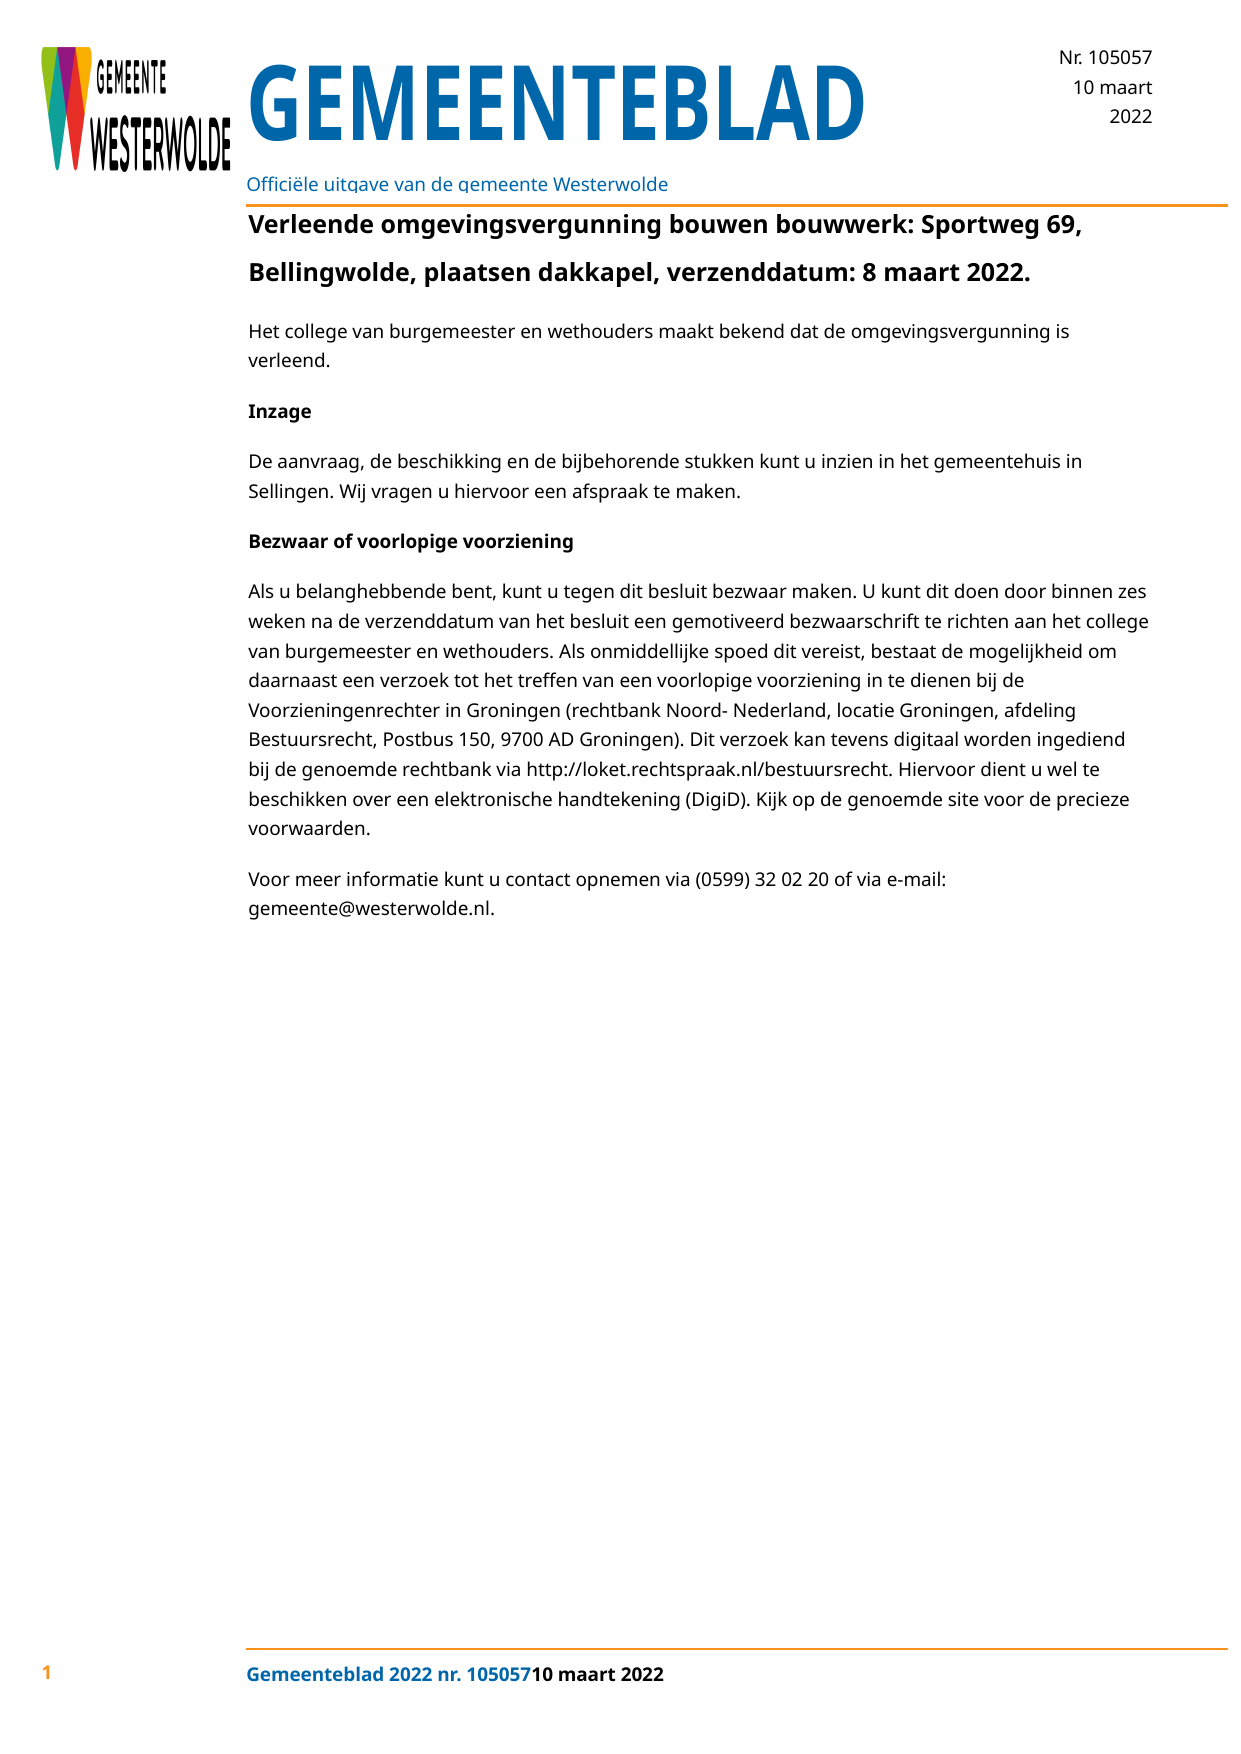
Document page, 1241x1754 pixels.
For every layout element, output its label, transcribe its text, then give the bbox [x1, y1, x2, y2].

text Verleende omgevingsvergunning bouwen bouwwerk: Sportweg 69, Bellingwolde, plaatsen dakkapel, verzenddatum: 8 maart 2022. [248, 207, 1152, 288]
picture [41, 47, 231, 172]
text Voor meer informatie kunt u contact opnemen via (0599) 32 02 20 of via e-mail: gemeente@westerwolde.nl. [248, 866, 1152, 921]
text Inzage [248, 398, 1152, 424]
text Het college van burgemeester en wethouders maakt bekend dat de omgevingsvergunning is verleend. [248, 318, 1152, 373]
text De aanvraag, de beschikking en de bijbehorende stukken kunt u inzien in het gemeentehuis in Sellingen. Wij vragen u hiervoor een afspraak te maken. [248, 448, 1152, 504]
text Bezwaar of voorlopige voorziening [248, 528, 1152, 554]
text Als u belanghebbende bent, kunt u tegen dit besluit bezwaar maken. U kunt dit doen door binnen zes weken na de verzenddatum van het besluit een gemotiveerd bezwaarschrift te richten aan het college van burgemeester en wethouders. Als onmiddellijke spoed dit vereist, bestaat de mogelijkheid om daarnaast een verzoek tot het treffen van een voorlopige voorziening in te dienen bij de Voorzieningenrechter in Groningen (rechtbank Noord- Nederland, locatie Groningen, afdeling Bestuursrecht, Postbus 150, 9700 AD Groningen). Dit verzoek kan tevens digitaal worden ingediend bij de genoemde rechtbank via http://loket.rechtspraak.nl/bestuursrecht. Hiervoor dient u wel te beschikken over een elektronische handtekening (DigiD). Kijk op de genoemde site voor de precieze voorwaarden. [248, 579, 1152, 841]
